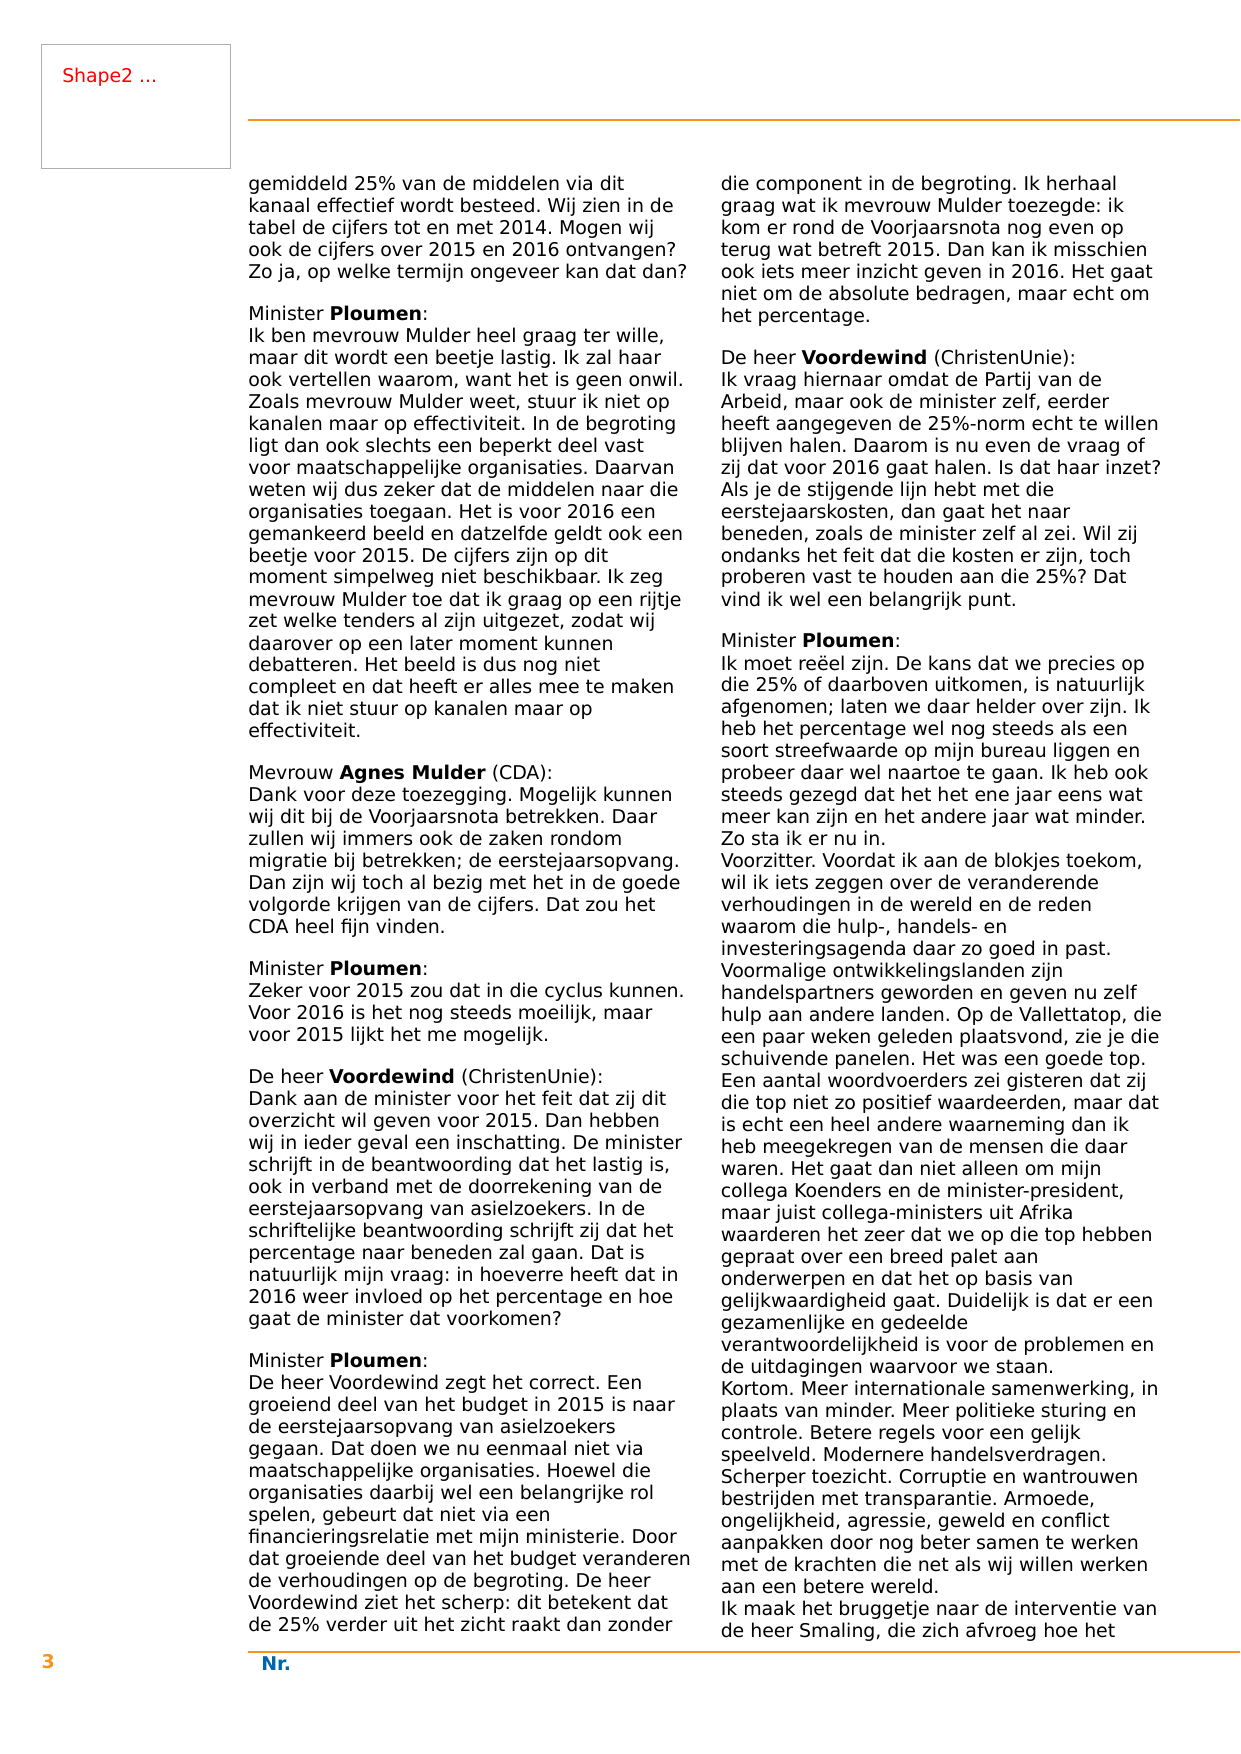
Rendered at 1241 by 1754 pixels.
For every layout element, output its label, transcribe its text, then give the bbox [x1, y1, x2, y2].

text Ik moet reëel zijn. De kans dat we precies op die 25% of daarboven uitkomen, is natuurlijk afgenomen; laten we daar helder over zijn. Ik heb het percentage wel nog steeds als een soort streefwaarde op mijn bureau liggen en probeer daar wel naartoe te gaan. Ik heb ook steeds gezegd dat het het ene jaar eens wat meer kan zijn en het andere jaar wat minder. Zo sta ik er nu in. [721, 652, 1163, 850]
text Minister Ploumen: [248, 958, 691, 980]
text Kortom. Meer internationale samenwerking, in plaats van minder. Meer politieke sturing en controle. Betere regels voor een gelijk speelveld. Modernere handelsverdragen. Scherper toezicht. Corruptie en wantrouwen bestrijden met transparantie. Armoede, ongelijkheid, agressie, geweld en conflict aanpakken door nog beter samen te werken met de krachten die net als wij willen werken aan een betere wereld. [721, 1378, 1163, 1597]
text Minister Ploumen: [248, 1350, 691, 1372]
text Minister Ploumen: [721, 630, 1163, 652]
text Dank aan de minister voor het feit dat zij dit overzicht wil geven voor 2015. Dan hebben wij in ieder geval een inschatting. De minister schrijft in de beantwoording dat het lastig is, ook in verband met de doorrekening van de eerstejaarsopvang van asielzoekers. In de schriftelijke beantwoording schrijft zij dat het percentage naar beneden zal gaan. Dat is natuurlijk mijn vraag: in hoeverre heeft dat in 2016 weer invloed op het percentage en hoe gaat de minister dat voorkomen? [248, 1088, 691, 1330]
text De heer Voordewind (ChristenUnie): [721, 347, 1163, 369]
text Ik maak het bruggetje naar de interventie van de heer Smaling, die zich afvroeg hoe het [721, 1597, 1163, 1641]
text Zeker voor 2015 zou dat in die cyclus kunnen. Voor 2016 is het nog steeds moeilijk, maar voor 2015 lijkt het me mogelijk. [248, 980, 691, 1046]
text Minister Ploumen: [248, 303, 691, 325]
text die component in de begroting. Ik herhaal graag wat ik mevrouw Mulder toezegde: ik kom er rond de Voorjaarsnota nog even op terug wat betreft 2015. Dan kan ik misschien ook iets meer inzicht geven in 2016. Het gaat niet om de absolute bedragen, maar echt om het percentage. [721, 173, 1163, 327]
text gemiddeld 25% van de middelen via dit kanaal effectief wordt besteed. Wij zien in de tabel de cijfers tot en met 2014. Mogen wij ook de cijfers over 2015 en 2016 ontvangen? Zo ja, op welke termijn ongeveer kan dat dan? [248, 173, 691, 283]
text De heer Voordewind zegt het correct. Een groeiend deel van het budget in 2015 is naar de eerstejaarsopvang van asielzoekers gegaan. Dat doen we nu eenmaal niet via maatschappelijke organisaties. Hoewel die organisaties daarbij wel een belangrijke rol spelen, gebeurt dat niet via een financieringsrelatie met mijn ministerie. Door dat groeiende deel van het budget veranderen de verhoudingen op de begroting. De heer Voordewind ziet het scherp: dit betekent dat de 25% verder uit het zicht raakt dan zonder [248, 1372, 691, 1636]
text Dank voor deze toezegging. Mogelijk kunnen wij dit bij de Voorjaarsnota betrekken. Daar zullen wij immers ook de zaken rondom migratie bij betrekken; de eerstejaarsopvang. Dan zijn wij toch al bezig met het in de goede volgorde krijgen van de cijfers. Dat zou het CDA heel fijn vinden. [248, 784, 691, 938]
text Mevrouw Agnes Mulder (CDA): [248, 762, 691, 784]
text Ik vraag hiernaar omdat de Partij van de Arbeid, maar ook de minister zelf, eerder heeft aangegeven de 25%-norm echt te willen blijven halen. Daarom is nu even de vraag of zij dat voor 2016 gaat halen. Is dat haar inzet? Als je de stijgende lijn hebt met die eerstejaarskosten, dan gaat het naar beneden, zoals de minister zelf al zei. Wil zij ondanks het feit dat die kosten er zijn, toch proberen vast te houden aan die 25%? Dat vind ik wel een belangrijk punt. [721, 369, 1163, 610]
text Ik ben mevrouw Mulder heel graag ter wille, maar dit wordt een beetje lastig. Ik zal haar ook vertellen waarom, want het is geen onwil. Zoals mevrouw Mulder weet, stuur ik niet op kanalen maar op effectiviteit. In de begroting ligt dan ook slechts een beperkt deel vast voor maatschappelijke organisaties. Daarvan weten wij dus zeker dat de middelen naar die organisaties toegaan. Het is voor 2016 een gemankeerd beeld en datzelfde geldt ook een beetje voor 2015. De cijfers zijn op dit moment simpelweg niet beschikbaar. Ik zeg mevrouw Mulder toe dat ik graag op een rijtje zet welke tenders al zijn uitgezet, zodat wij daarover op een later moment kunnen debatteren. Het beeld is dus nog niet compleet en dat heeft er alles mee te maken dat ik niet stuur op kanalen maar op effectiviteit. [248, 325, 691, 742]
text Voorzitter. Voordat ik aan de blokjes toekom, wil ik iets zeggen over de veranderende verhoudingen in de wereld en de reden waarom die hulp-, handels- en investeringsagenda daar zo goed in past. Voormalige ontwikkelingslanden zijn handelspartners geworden en geven nu zelf hulp aan andere landen. Op de Vallettatop, die een paar weken geleden plaatsvond, zie je die schuivende panelen. Het was een goede top. Een aantal woordvoerders zei gisteren dat zij die top niet zo positief waardeerden, maar dat is echt een heel andere waarneming dan ik heb meegekregen van de mensen die daar waren. Het gaat dan niet alleen om mijn collega Koenders en de minister-president, maar juist collega-ministers uit Afrika waarderen het zeer dat we op die top hebben gepraat over een breed palet aan onderwerpen en dat het op basis van gelijkwaardigheid gaat. Duidelijk is dat er een gezamenlijke en gedeelde verantwoordelijkheid is voor de problemen en de uitdagingen waarvoor we staan. [721, 850, 1163, 1378]
text De heer Voordewind (ChristenUnie): [248, 1066, 691, 1088]
